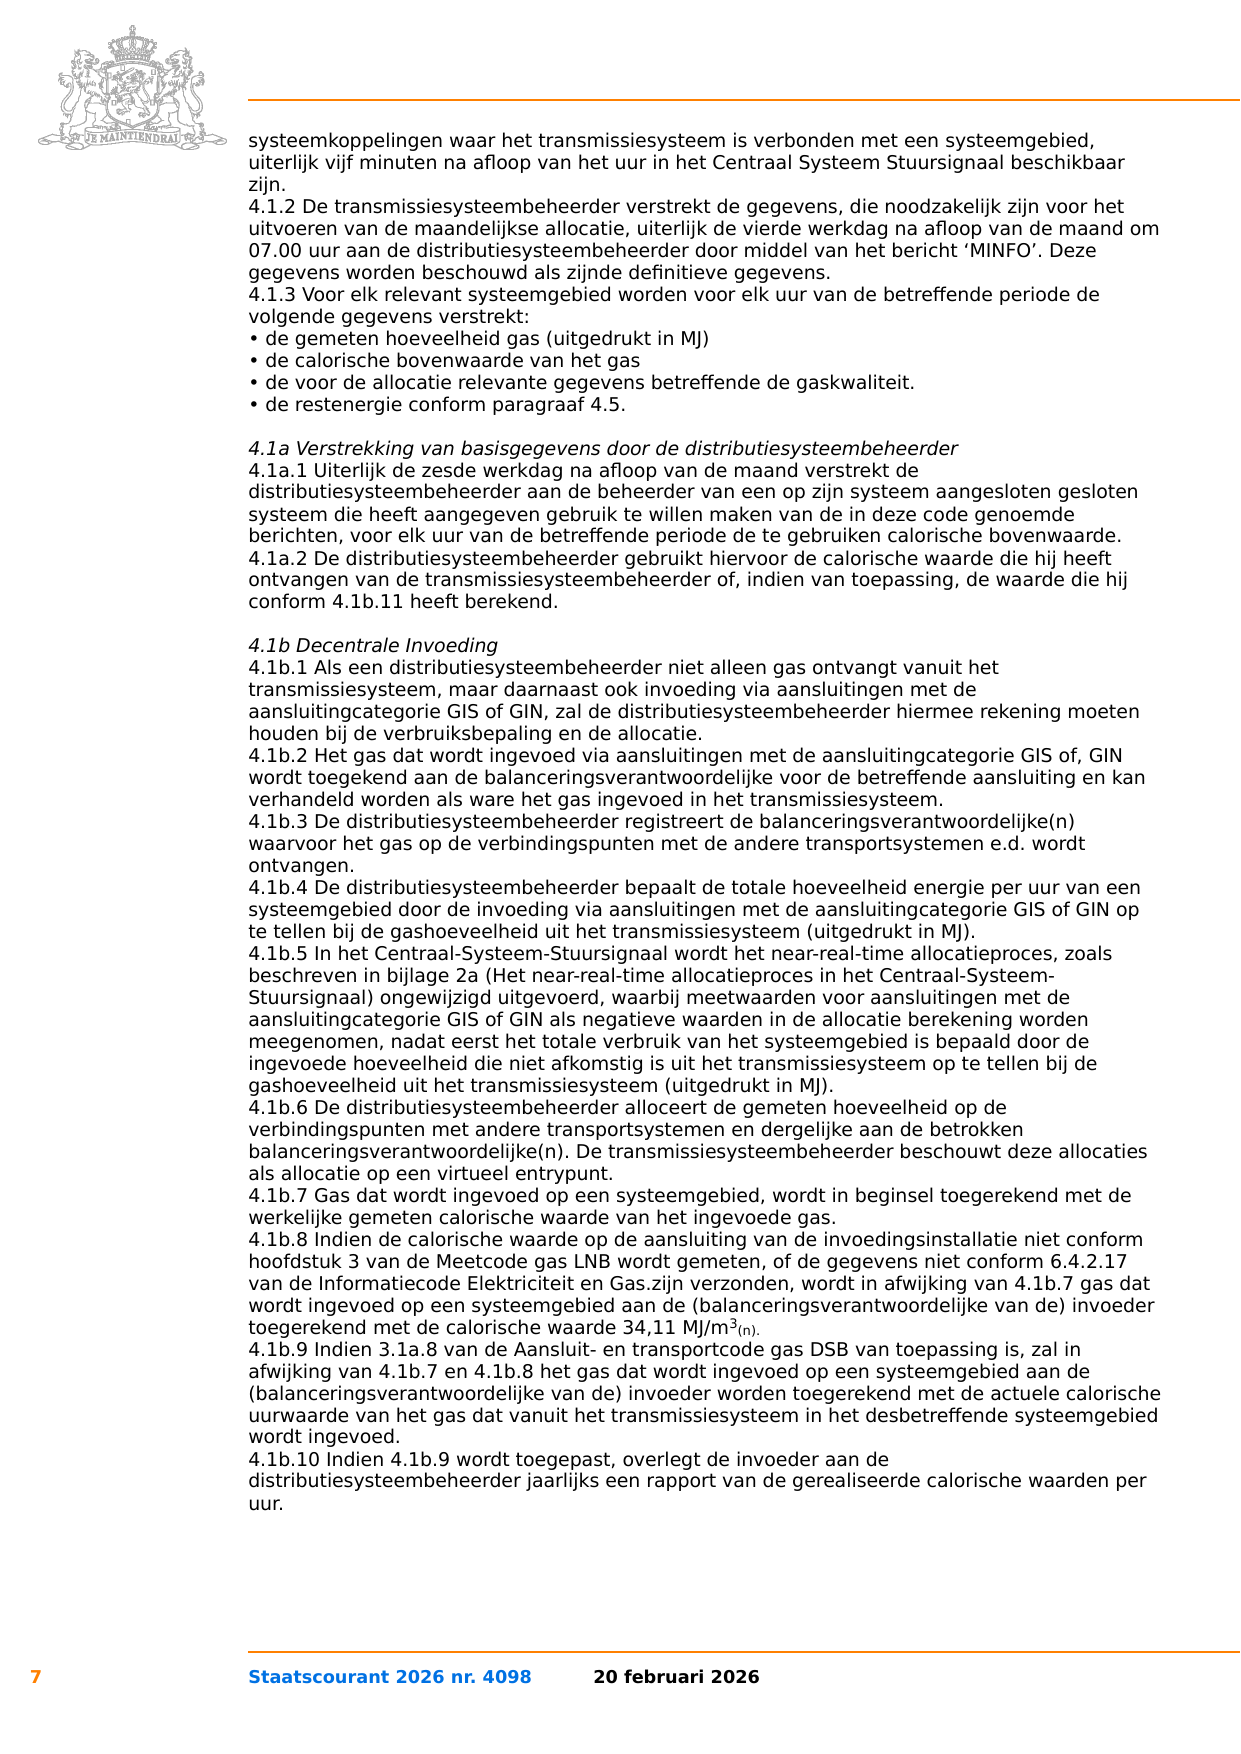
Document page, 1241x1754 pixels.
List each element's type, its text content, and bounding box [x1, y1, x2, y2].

text • de calorische bovenwaarde van het gas [248, 350, 1163, 372]
text 4.1b.3 De distributiesysteembeheerder registreert de balanceringsverantwoordelijke(n) waarvoor het gas op de verbindingspunten met de andere transportsystemen e.d. wordt ontvangen. [248, 811, 1163, 877]
text systeemkoppelingen waar het transmissiesysteem is verbonden met een systeemgebied, uiterlijk vijf minuten na afloop van het uur in het Centraal Systeem Stuursignaal beschikbaar zijn. [248, 130, 1163, 196]
picture [38, 25, 227, 150]
text 4.1b.6 De distributiesysteembeheerder alloceert de gemeten hoeveelheid op de verbindingspunten met andere transportsystemen en dergelijke aan de betrokken balanceringsverantwoordelijke(n). De transmissiesysteembeheerder beschouwt deze allocaties als allocatie op een virtueel entrypunt. [248, 1097, 1163, 1185]
text 4.1.3 Voor elk relevant systeemgebied worden voor elk uur van de betreffende periode de volgende gegevens verstrekt: [248, 284, 1163, 328]
text 4.1.2 De transmissiesysteembeheerder verstrekt de gegevens, die noodzakelijk zijn voor het uitvoeren van de maandelijkse allocatie, uiterlijk de vierde werkdag na afloop van de maand om 07.00 uur aan de distributiesysteembeheerder door middel van het bericht ‘MINFO’. Deze gegevens worden beschouwd als zijnde definitieve gegevens. [248, 196, 1163, 284]
text 4.1b.2 Het gas dat wordt ingevoed via aansluitingen met de aansluitingcategorie GIS of, GIN wordt toegekend aan de balanceringsverantwoordelijke voor de betreffende aansluiting en kan verhandeld worden als ware het gas ingevoed in het transmissiesysteem. [248, 745, 1163, 811]
subtitle 4.1b Decentrale Invoeding [248, 635, 1163, 657]
text 4.1b.7 Gas dat wordt ingevoed op een systeemgebied, wordt in beginsel toegerekend met de werkelijke gemeten calorische waarde van het ingevoede gas. [248, 1185, 1163, 1229]
text • de voor de allocatie relevante gegevens betreffende de gaskwaliteit. [248, 372, 1163, 394]
text 4.1a.1 Uiterlijk de zesde werkdag na afloop van de maand verstrekt de distributiesysteembeheerder aan de beheerder van een op zijn systeem aangesloten gesloten systeem die heeft aangegeven gebruik te willen maken van de in deze code genoemde berichten, voor elk uur van de betreffende periode de te gebruiken calorische bovenwaarde. [248, 459, 1163, 547]
text 4.1b.10 Indien 4.1b.9 wordt toegepast, overlegt de invoeder aan de distributiesysteembeheerder jaarlijks een rapport van de gerealiseerde calorische waarden per uur. [248, 1448, 1163, 1514]
text 4.1b.9 Indien 3.1a.8 van de Aansluit- en transportcode gas DSB van toepassing is, zal in afwijking van 4.1b.7 en 4.1b.8 het gas dat wordt ingevoed op een systeemgebied aan de (balanceringsverantwoordelijke van de) invoeder worden toegerekend met de actuele calorische uurwaarde van het gas dat vanuit het transmissiesysteem in het desbetreffende systeemgebied wordt ingevoed. [248, 1338, 1163, 1448]
text 4.1b.1 Als een distributiesysteembeheerder niet alleen gas ontvangt vanuit het transmissiesysteem, maar daarnaast ook invoeding via aansluitingen met de aansluitingcategorie GIS of GIN, zal de distributiesysteembeheerder hiermee rekening moeten houden bij de verbruiksbepaling en de allocatie. [248, 657, 1163, 745]
text 4.1a.2 De distributiesysteembeheerder gebruikt hiervoor de calorische waarde die hij heeft ontvangen van de transmissiesysteembeheerder of, indien van toepassing, de waarde die hij conform 4.1b.11 heeft berekend. [248, 547, 1163, 613]
text 4.1b.4 De distributiesysteembeheerder bepaalt de totale hoeveelheid energie per uur van een systeemgebied door de invoeding via aansluitingen met de aansluitingcategorie GIS of GIN op te tellen bij de gashoeveelheid uit het transmissiesysteem (uitgedrukt in MJ). [248, 877, 1163, 943]
subtitle 4.1a Verstrekking van basisgegevens door de distributiesysteembeheerder [248, 437, 1163, 459]
text 4.1b.8 Indien de calorische waarde op de aansluiting van de invoedingsinstallatie niet conform hoofdstuk 3 van de Meetcode gas LNB wordt gemeten, of de gegevens niet conform 6.4.2.17 van de Informatiecode Elektriciteit en Gas.zijn verzonden, wordt in afwijking van 4.1b.7 gas dat wordt ingevoed op een systeemgebied aan de (balanceringsverantwoordelijke van de) invoeder toegerekend met de calorische waarde 34,11 MJ/m3(n). [248, 1229, 1163, 1338]
text • de gemeten hoeveelheid gas (uitgedrukt in MJ) [248, 328, 1163, 350]
text • de restenergie conform paragraaf 4.5. [248, 394, 1163, 416]
text 4.1b.5 In het Centraal-Systeem-Stuursignaal wordt het near-real-time allocatieproces, zoals beschreven in bijlage 2a (Het near-real-time allocatieproces in het Centraal-Systeem-Stuursignaal) ongewijzigd uitgevoerd, waarbij meetwaarden voor aansluitingen met de aansluitingcategorie GIS of GIN als negatieve waarden in de allocatie berekening worden meegenomen, nadat eerst het totale verbruik van het systeemgebied is bepaald door de ingevoede hoeveelheid die niet afkomstig is uit het transmissiesysteem op te tellen bij de gashoeveelheid uit het transmissiesysteem (uitgedrukt in MJ). [248, 943, 1163, 1097]
